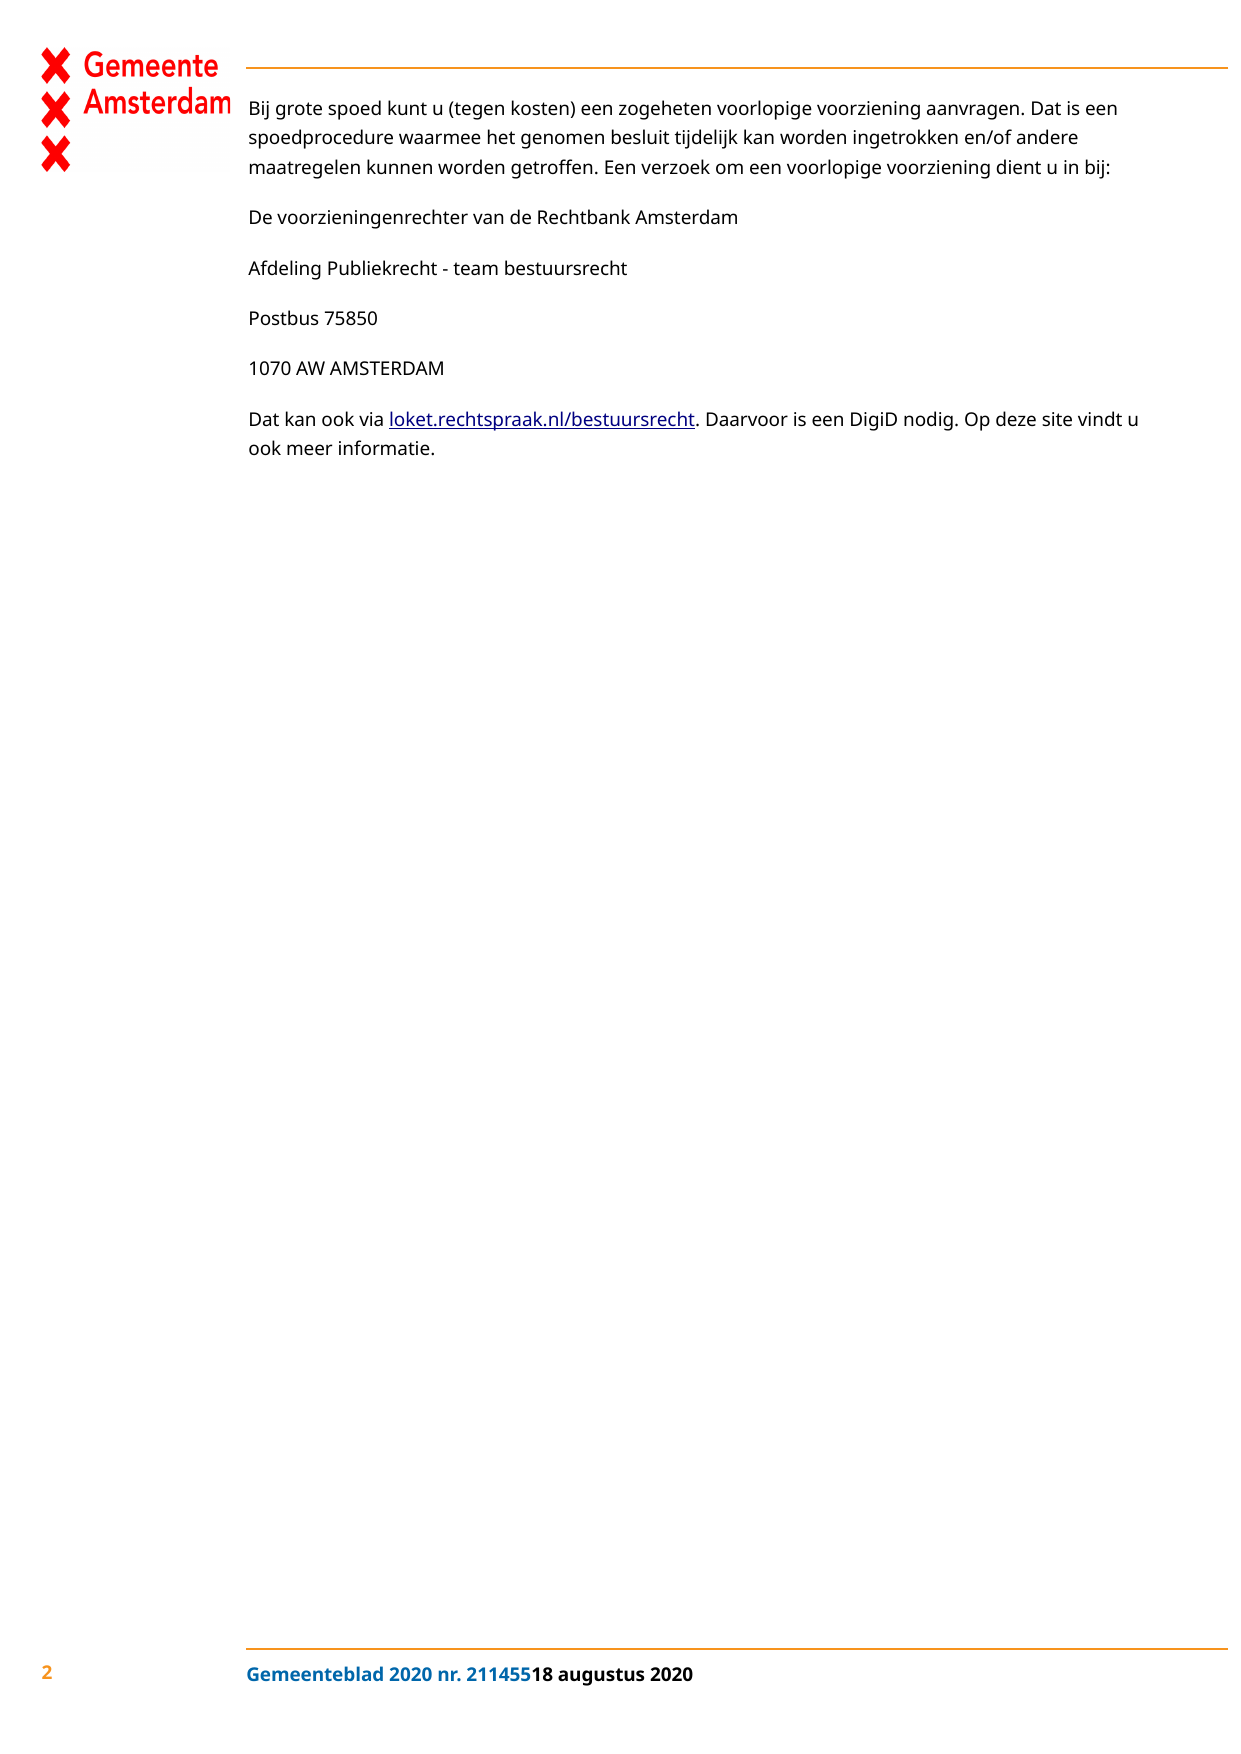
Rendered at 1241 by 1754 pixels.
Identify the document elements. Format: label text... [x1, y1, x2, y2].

text Postbus 75850 [248, 305, 1152, 331]
text Bij grote spoed kunt u (tegen kosten) een zogeheten voorlopige voorziening aanvragen. Dat is een spoedprocedure waarmee het genomen besluit tijdelijk kan worden ingetrokken en/of andere maatregelen kunnen worden getroffen. Een verzoek om een voorlopige voorziening dient u in bij: [248, 95, 1152, 180]
text 1070 AW AMSTERDAM [248, 356, 1152, 381]
text De voorzieningenrechter van de Rechtbank Amsterdam [248, 204, 1152, 230]
text Dat kan ook via loket.rechtspraak.nl/bestuursrecht. Daarvoor is een DigiD nodig. Op deze site vindt u ook meer informatie. [248, 406, 1152, 461]
picture [41, 47, 231, 172]
text Afdeling Publiekrecht - team bestuursrecht [248, 255, 1152, 281]
